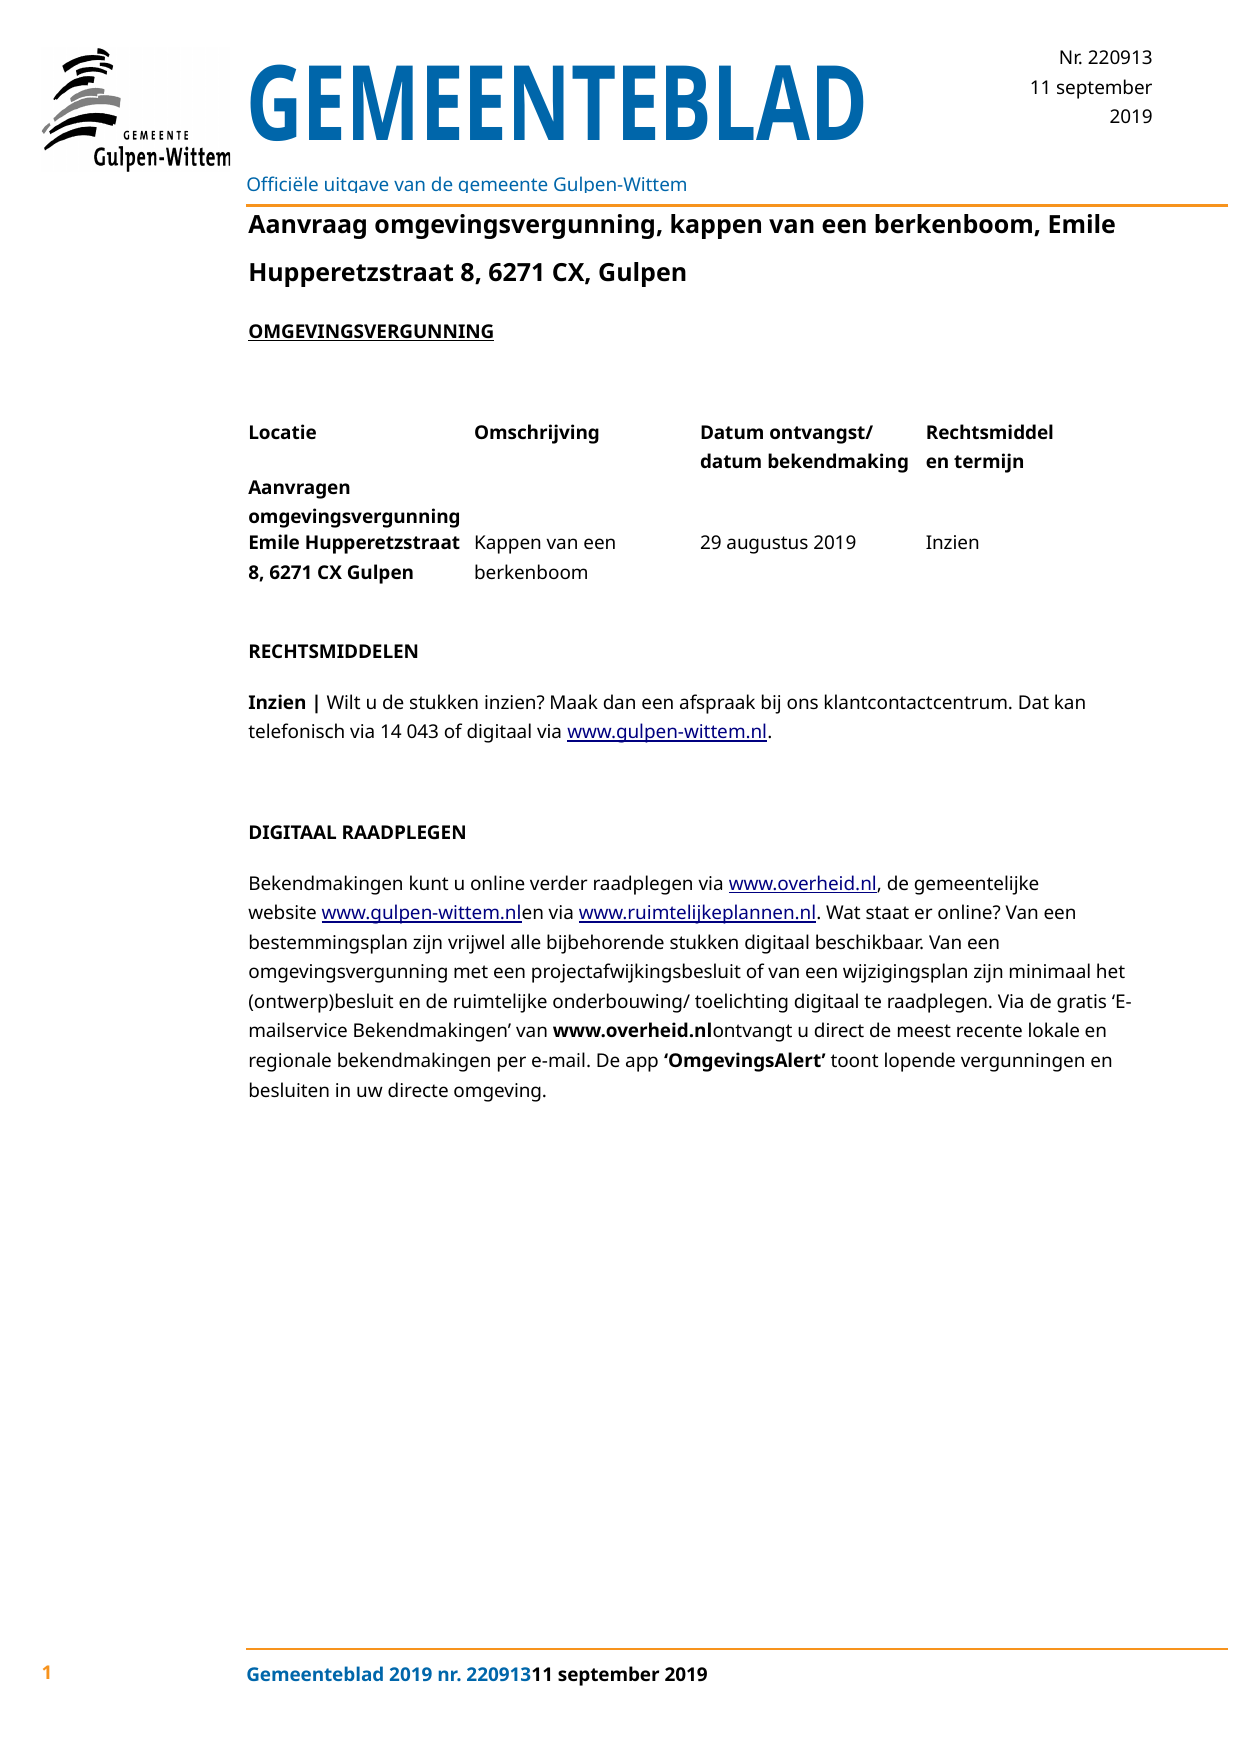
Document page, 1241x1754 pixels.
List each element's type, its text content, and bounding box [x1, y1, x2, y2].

table_header Locatie [248, 419, 474, 474]
table_cell [926, 474, 1152, 529]
table_cell [474, 474, 700, 529]
table_cell Kappen van een berkenboom [474, 530, 700, 585]
table_cell Emile Hupperetzstraat 8, 6271 CX Gulpen [248, 530, 474, 585]
text Bekendmakingen kunt u online verder raadplegen via www.overheid.nl, de gemeentelijke website www.gulpen-wittem.nlen via www.ruimtelijkeplannen.nl. Wat staat er online? Van een bestemmingsplan zijn vrijwel alle bijbehorende stukken digitaal beschikbaar. Van een omgevingsvergunning met een projectafwijkingsbesluit of van een wijzigingsplan zijn minimaal het (ontwerp)besluit en de ruimtelijke onderbouwing/ toelichting digitaal te raadplegen. Via de gratis ‘E-mailservice Bekendmakingen’ van www.overheid.nlontvangt u direct de meest recente lokale en regionale bekendmakingen per e-mail. De app ‘OmgevingsAlert’ toont lopende vergunningen en besluiten in uw directe omgeving. [248, 870, 1152, 1102]
table_header Rechtsmiddel en termijn [926, 419, 1152, 474]
text DIGITAAL RAADPLEGEN [248, 819, 1152, 845]
text Aanvraag omgevingsvergunning, kappen van een berkenboom, Emile Hupperetzstraat 8, 6271 CX, Gulpen [248, 207, 1152, 288]
table_cell Aanvragen omgevingsvergunning [248, 474, 474, 529]
text RECHTSMIDDELEN [248, 638, 1152, 664]
table_cell [700, 474, 926, 529]
text Inzien | Wilt u de stukken inzien? Maak dan een afspraak bij ons klantcontactcentrum. Dat kan telefonisch via 14 043 of digitaal via www.gulpen-wittem.nl. [248, 689, 1152, 744]
picture [41, 47, 231, 172]
text OMGEVINGSVERGUNNING [248, 318, 1152, 344]
table_cell Inzien [926, 530, 1152, 585]
table_header Datum ontvangst/ datum bekendmaking [700, 419, 926, 474]
table_cell 29 augustus 2019 [700, 530, 926, 585]
table_header Omschrijving [474, 419, 700, 474]
